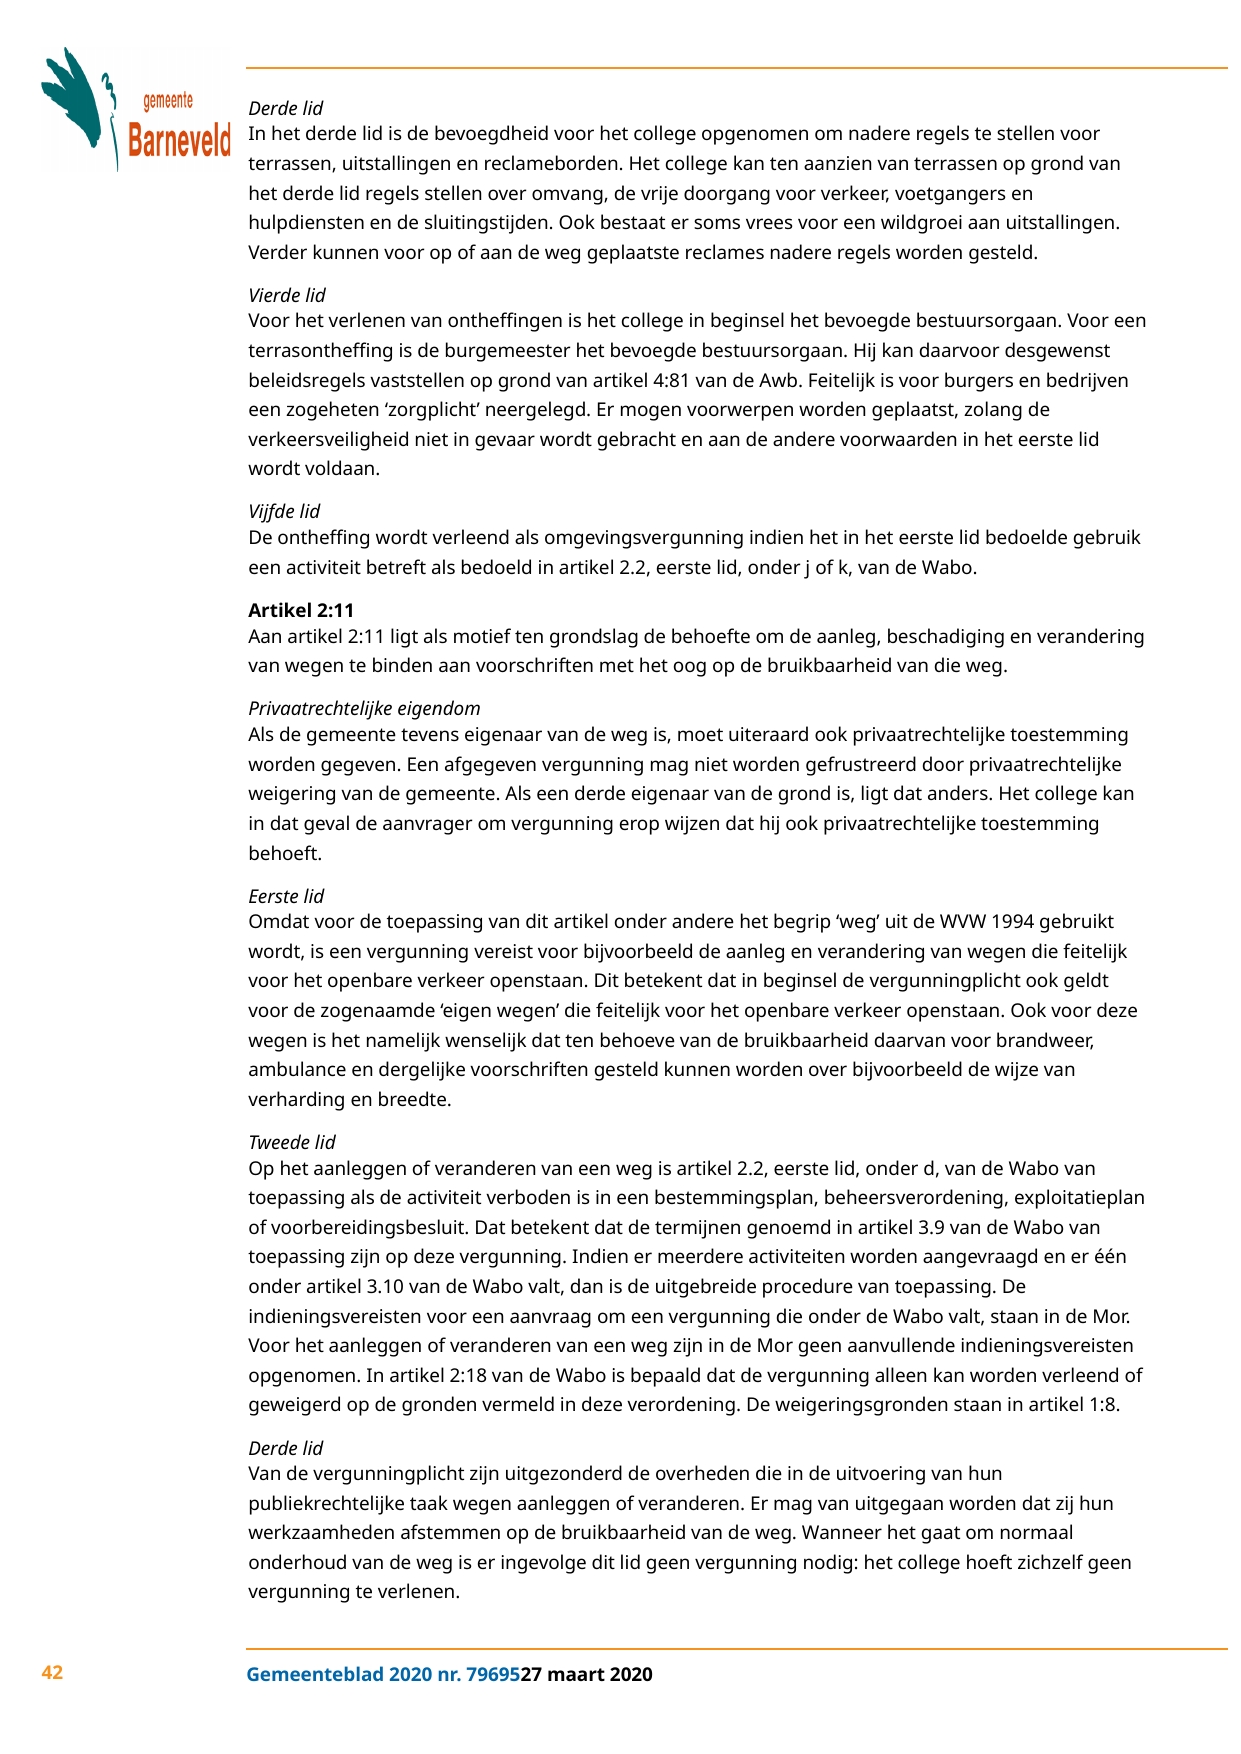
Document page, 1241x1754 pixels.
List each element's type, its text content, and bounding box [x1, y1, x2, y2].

text Voor het verlenen van ontheffingen is het college in beginsel het bevoegde bestuursorgaan. Voor een terrasontheffing is de burgemeester het bevoegde bestuursorgaan. Hij kan daarvoor desgewenst beleidsregels vaststellen op grond van artikel 4:81 van de Awb. Feitelijk is voor burgers en bedrijven een zogeheten ‘zorgplicht’ neergelegd. Er mogen voorwerpen worden geplaatst, zolang de verkeersveiligheid niet in gevaar wordt gebracht en aan de andere voorwaarden in het eerste lid wordt voldaan. [248, 308, 1152, 481]
text Derde lid [248, 95, 1152, 121]
text Op het aanleggen of veranderen van een weg is artikel 2.2, eerste lid, onder d, van de Wabo van toepassing als de activiteit verboden is in een bestemmingsplan, beheersverordening, exploitatieplan of voorbereidingsbesluit. Dat betekent dat de termijnen genoemd in artikel 3.9 van de Wabo van toepassing zijn op deze vergunning. Indien er meerdere activiteiten worden aangevraagd en er één onder artikel 3.10 van de Wabo valt, dan is de uitgebreide procedure van toepassing. De indieningsvereisten voor een aanvraag om een vergunning die onder de Wabo valt, staan in de Mor. Voor het aanleggen of veranderen van een weg zijn in de Mor geen aanvullende indieningsvereisten opgenomen. In artikel 2:18 van de Wabo is bepaald dat de vergunning alleen kan worden verleend of geweigerd op de gronden vermeld in deze verordening. De weigeringsgronden staan in artikel 1:8. [248, 1155, 1152, 1417]
picture [41, 47, 231, 172]
text Als de gemeente tevens eigenaar van de weg is, moet uiteraard ook privaatrechtelijke toestemming worden gegeven. Een afgegeven vergunning mag niet worden gefrustreerd door privaatrechtelijke weigering van de gemeente. Als een derde eigenaar van de grond is, ligt dat anders. Het college kan in dat geval de aanvrager om vergunning erop wijzen dat hij ook privaatrechtelijke toestemming behoeft. [248, 721, 1152, 865]
text Tweede lid [248, 1129, 1152, 1155]
text Omdat voor de toepassing van dit artikel onder andere het begrip ‘weg’ uit de WVW 1994 gebruikt wordt, is een vergunning vereist voor bijvoorbeeld de aanleg en verandering van wegen die feitelijk voor het openbare verkeer openstaan. Dit betekent dat in beginsel de vergunningplicht ook geldt voor de zogenaamde ‘eigen wegen’ die feitelijk voor het openbare verkeer openstaan. Ook voor deze wegen is het namelijk wenselijk dat ten behoeve van de bruikbaarheid daarvan voor brandweer, ambulance en dergelijke voorschriften gesteld kunnen worden over bijvoorbeeld de wijze van verharding en breedte. [248, 908, 1152, 1112]
text Artikel 2:11 [248, 597, 1152, 623]
text Van de vergunningplicht zijn uitgezonderd de overheden die in de uitvoering van hun publiekrechtelijke taak wegen aanleggen of veranderen. Er mag van uitgegaan worden dat zij hun werkzaamheden afstemmen op de bruikbaarheid van de weg. Wanneer het gaat om normaal onderhoud van de weg is er ingevolge dit lid geen vergunning nodig: het college hoeft zichzelf geen vergunning te verlenen. [248, 1460, 1152, 1604]
text Derde lid [248, 1435, 1152, 1460]
text Privaatrechtelijke eigendom [248, 696, 1152, 721]
text Vierde lid [248, 282, 1152, 308]
text Eerste lid [248, 883, 1152, 908]
text Vijfde lid [248, 499, 1152, 524]
text In het derde lid is de bevoegdheid voor het college opgenomen om nadere regels te stellen voor terrassen, uitstallingen en reclameborden. Het college kan ten aanzien van terrassen op grond van het derde lid regels stellen over omvang, de vrije doorgang voor verkeer, voetgangers en hulpdiensten en de sluitingstijden. Ook bestaat er soms vrees voor een wildgroei aan uitstallingen. Verder kunnen voor op of aan de weg geplaatste reclames nadere regels worden gesteld. [248, 121, 1152, 264]
text De ontheffing wordt verleend als omgevingsvergunning indien het in het eerste lid bedoelde gebruik een activiteit betreft als bedoeld in artikel 2.2, eerste lid, onder j of k, van de Wabo. [248, 524, 1152, 580]
text Aan artikel 2:11 ligt als motief ten grondslag de behoefte om de aanleg, beschadiging en verandering van wegen te binden aan voorschriften met het oog op de bruikbaarheid van die weg. [248, 623, 1152, 678]
